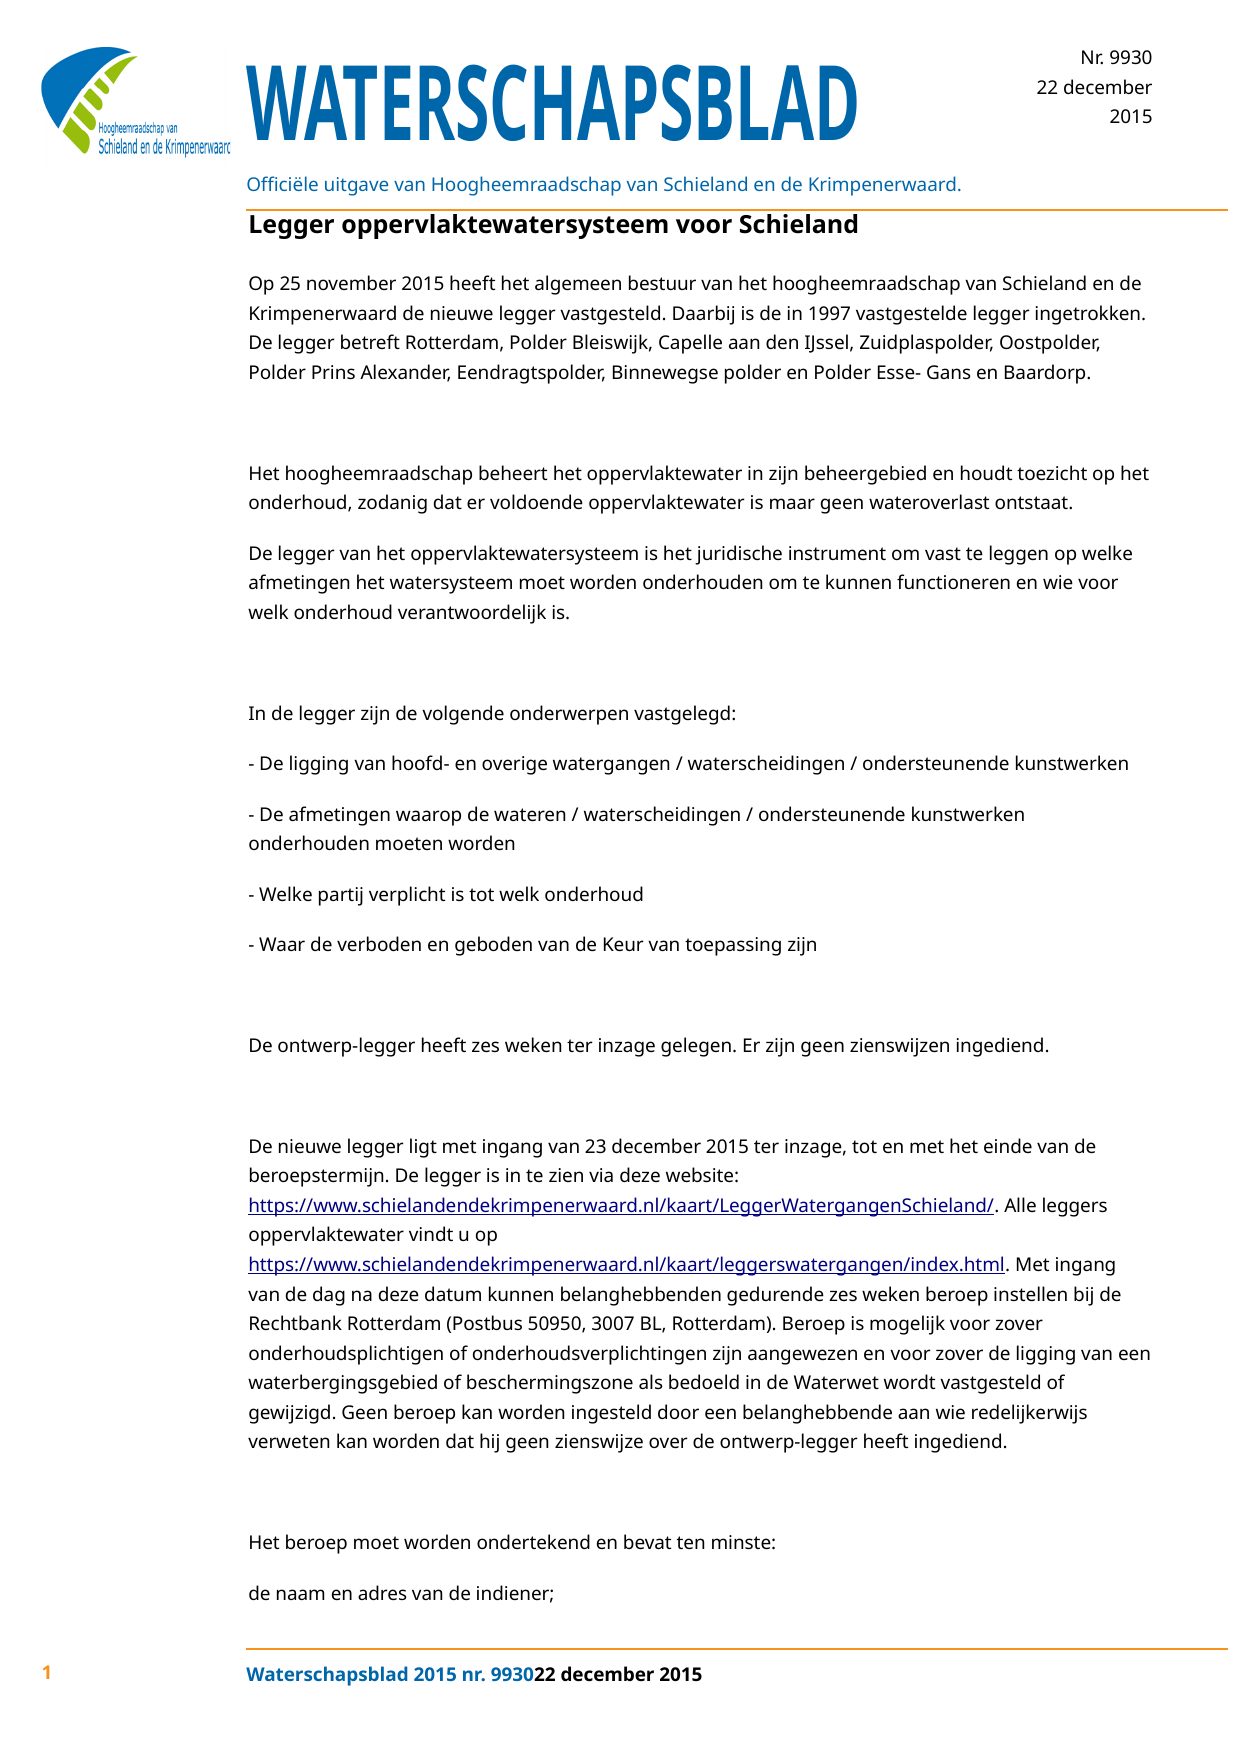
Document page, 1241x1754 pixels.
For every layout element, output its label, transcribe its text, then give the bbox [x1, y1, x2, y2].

text De ontwerp-legger heeft zes weken ter inzage gelegen. Er zijn geen zienswijzen ingediend. [248, 1032, 1152, 1058]
text Het hoogheemraadschap beheert het oppervlaktewater in zijn beheergebied en houdt toezicht op het onderhoud, zodanig dat er voldoende oppervlakte­water is maar geen wateroverlast ontstaat. [248, 460, 1152, 515]
text - Waar de verboden en geboden van de Keur van toepassing zijn [248, 931, 1152, 957]
text In de legger zijn de volgende onderwerpen vastgelegd: [248, 700, 1152, 726]
text Legger oppervlaktewatersysteem voor Schieland [248, 211, 1152, 241]
text Op 25 november 2015 heeft het algemeen bestuur van het hoogheemraadschap van Schieland en de Krimpenerwaard de nieuwe legger vastgesteld. Daarbij is de in 1997 vastgestelde legger ingetrokken. De legger betreft Rotterdam, Polder Bleiswijk, Capelle aan den IJssel, Zuidplaspolder, Oostpolder, Polder Prins Alexander, Eendragtspolder, Binnewegse polder en Polder Esse- Gans en Baardorp. [248, 270, 1152, 385]
picture [41, 47, 231, 172]
text De legger van het oppervlaktewatersysteem is het juridische instrument om vast te leggen op welke afmetingen het watersysteem moet worden onderhouden om te kunnen functioneren en wie voor welk onderhoud verantwoordelijk is. [248, 540, 1152, 625]
text De nieuwe legger ligt met ingang van 23 december 2015 ter inzage, tot en met het einde van de beroepstermijn. De legger is in te zien via deze website: https://www.schielandendekrimpenerwaard.nl/kaart/LeggerWatergangenSchieland/. Alle leggers oppervlaktewater vindt u op https://www.schielandendekrimpenerwaard.nl/kaart/leggerswatergangen/index.html. Met ingang van de dag na deze datum kunnen belanghebbenden gedurende zes weken beroep instellen bij de Rechtbank Rotterdam (Postbus 50950, 3007 BL, Rotterdam). Beroep is mogelijk voor zover onderhoudsplichtigen of onderhoudsverplichtingen zijn aangewezen en voor zover de ligging van een waterbergingsgebied of beschermingszone als bedoeld in de Waterwet wordt vastgesteld of gewijzigd. Geen beroep kan worden ingesteld door een belanghebbende aan wie redelijkerwijs verweten kan worden dat hij geen zienswijze over de ontwerp-legger heeft ingediend. [248, 1133, 1152, 1454]
text - De afmetingen waarop de wateren / waterscheidingen / onder­steunende kunstwerken onderhouden moeten worden [248, 801, 1152, 856]
text - De ligging van hoofd- en overige watergangen / waterscheidingen / ondersteunende kunstwerken [248, 750, 1152, 776]
text - Welke partij verplicht is tot welk onderhoud [248, 881, 1152, 906]
text Het beroep moet worden ondertekend en bevat ten minste: [248, 1529, 1152, 1555]
text de naam en adres van de indiener; [248, 1580, 1152, 1606]
